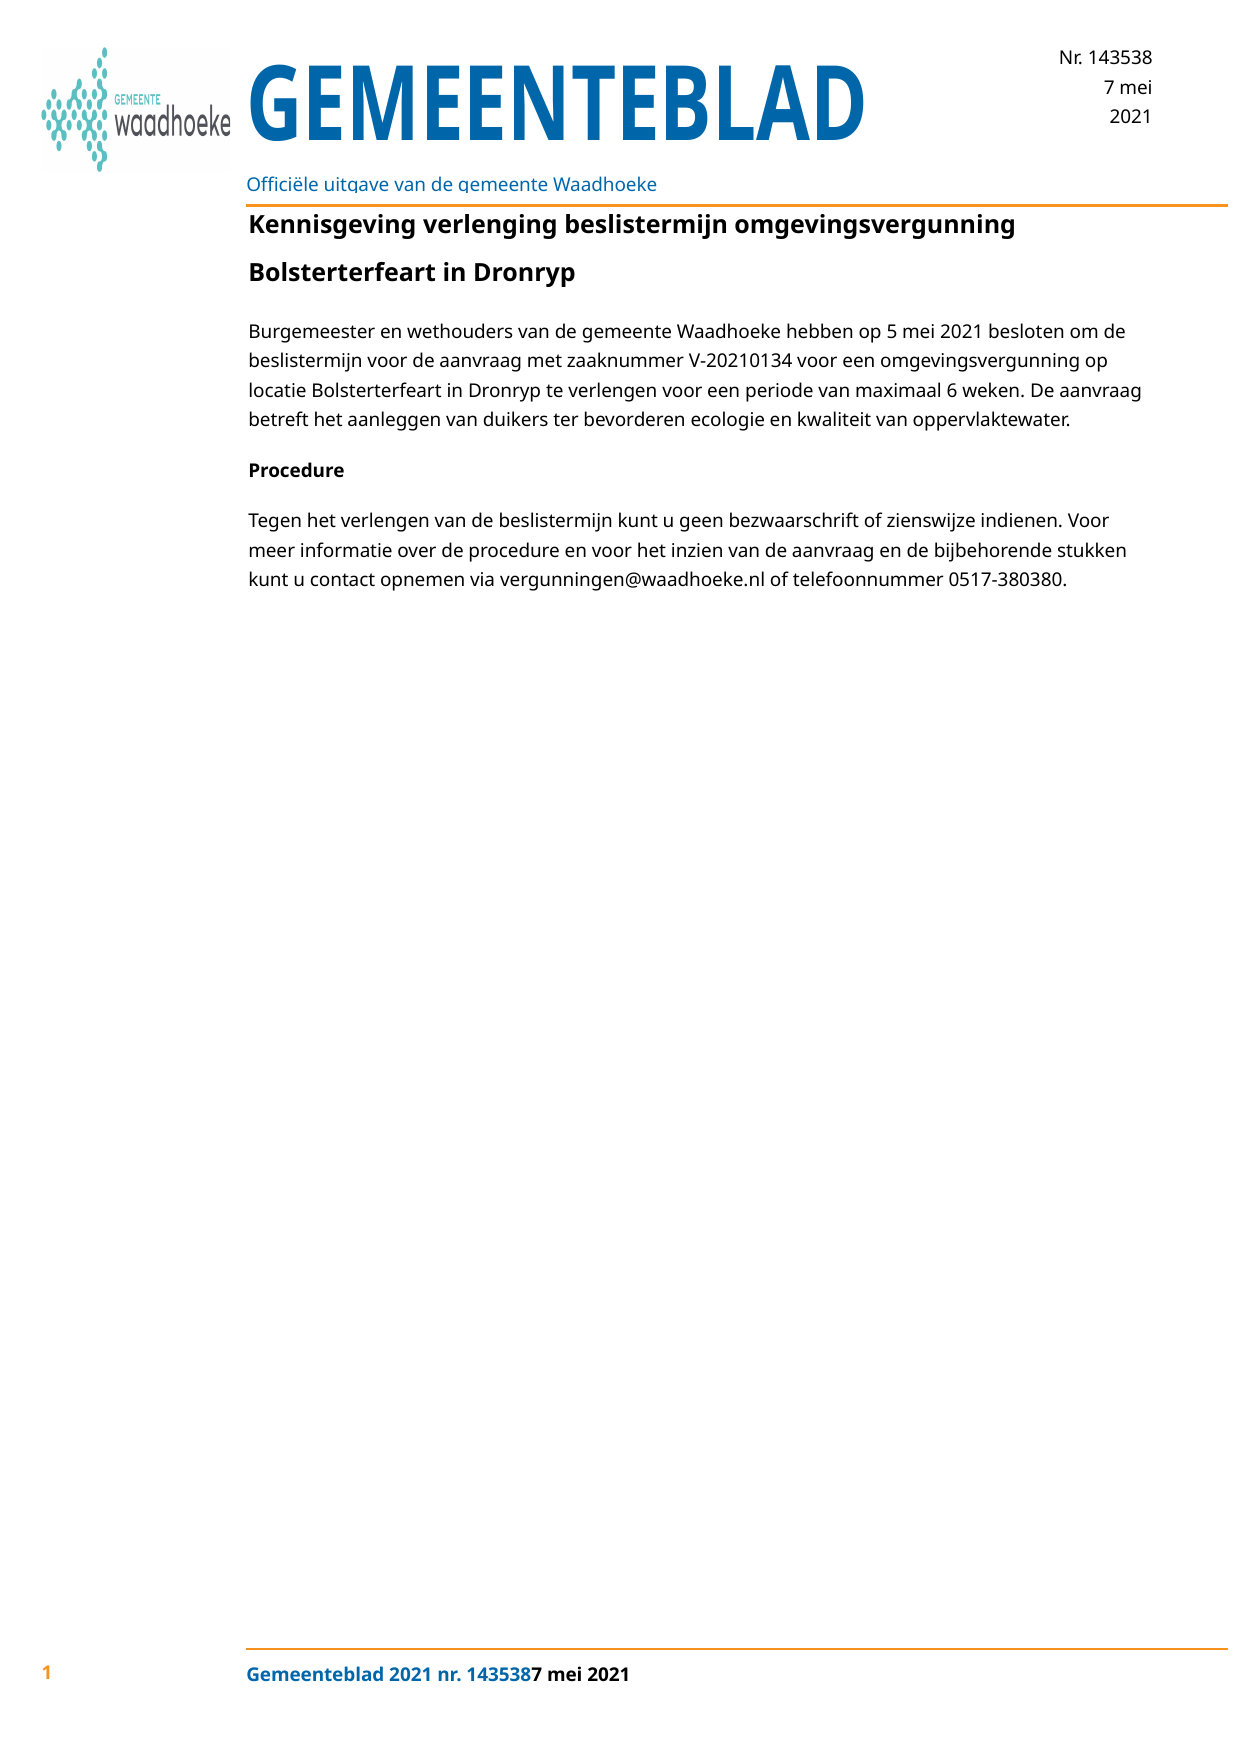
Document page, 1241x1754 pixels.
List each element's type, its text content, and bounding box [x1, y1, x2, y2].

text Tegen het verlengen van de beslistermijn kunt u geen bezwaarschrift of zienswijze indienen. Voor meer informatie over de procedure en voor het inzien van de aanvraag en de bijbehorende stukken kunt u contact opnemen via vergunningen@waadhoeke.nl of telefoonnummer 0517-380380. [248, 507, 1152, 592]
text Kennisgeving verlenging beslistermijn omgevingsvergunning Bolsterterfeart in Dronryp [248, 207, 1152, 288]
text Procedure [248, 457, 1152, 483]
picture [41, 47, 231, 172]
text Burgemeester en wethouders van de gemeente Waadhoeke hebben op 5 mei 2021 besloten om de beslistermijn voor de aanvraag met zaaknummer V-20210134 voor een omgevingsvergunning op locatie Bolsterterfeart in Dronryp te verlengen voor een periode van maximaal 6 weken. De aanvraag betreft het aanleggen van duikers ter bevorderen ecologie en kwaliteit van oppervlaktewater. [248, 318, 1152, 432]
